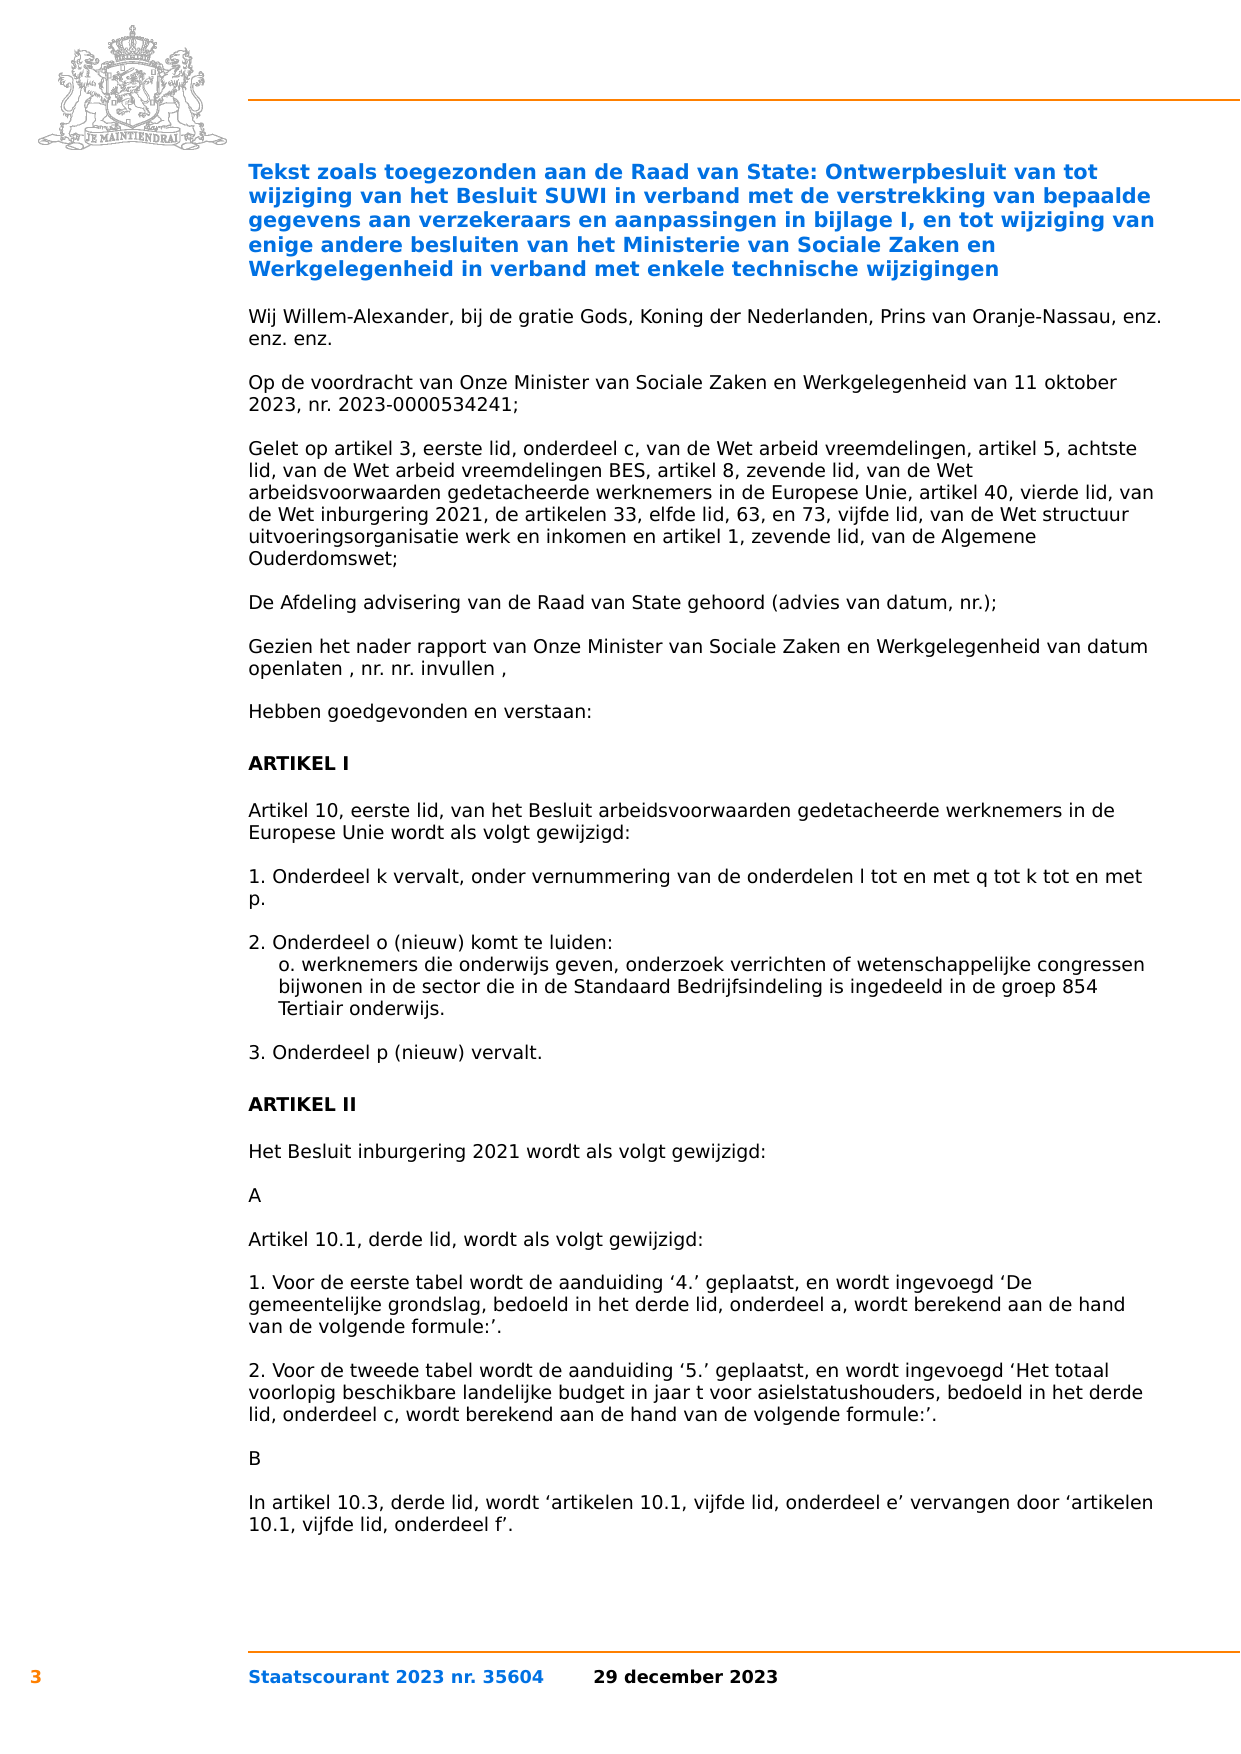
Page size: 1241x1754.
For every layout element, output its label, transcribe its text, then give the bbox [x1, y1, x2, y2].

subtitle Tekst zoals toegezonden aan de Raad van State: Ontwerpbesluit van tot wijziging van het Besluit SUWI in verband met de verstrekking van bepaalde gegevens aan verzekeraars en aanpassingen in bijlage I, en tot wijziging van enige andere besluiten van het Ministerie van Sociale Zaken en Werkgelegenheid in verband met enkele technische wijzigingen [248, 160, 1163, 281]
text B [248, 1448, 1163, 1470]
text 3. Onderdeel p (nieuw) vervalt. [248, 1042, 1163, 1064]
subtitle ARTIKEL II [248, 1094, 1163, 1116]
text 1. Onderdeel k vervalt, onder vernummering van de onderdelen l tot en met q tot k tot en met p. [248, 866, 1163, 910]
text De Afdeling advisering van de Raad van State gehoord (advies van datum, nr.); [248, 592, 1163, 614]
text Op de voordracht van Onze Minister van Sociale Zaken en Werkgelegenheid van 11 oktober 2023, nr. 2023-0000534241; [248, 372, 1163, 416]
text Artikel 10.1, derde lid, wordt als volgt gewijzigd: [248, 1228, 1163, 1250]
text 1. Voor de eerste tabel wordt de aanduiding ‘4.’ geplaatst, en wordt ingevoegd ‘De gemeentelijke grondslag, bedoeld in het derde lid, onderdeel a, wordt berekend aan de hand van de volgende formule:’. [248, 1272, 1163, 1338]
text 2. Voor de tweede tabel wordt de aanduiding ‘5.’ geplaatst, en wordt ingevoegd ‘Het totaal voorlopig beschikbare landelijke budget in jaar t voor asielstatushouders, bedoeld in het derde lid, onderdeel c, wordt berekend aan de hand van de volgende formule:’. [248, 1360, 1163, 1426]
text Het Besluit inburgering 2021 wordt als volgt gewijzigd: [248, 1141, 1163, 1163]
text 2. Onderdeel o (nieuw) komt te luiden: [248, 932, 1163, 954]
text Gelet op artikel 3, eerste lid, onderdeel c, van de Wet arbeid vreemdelingen, artikel 5, achtste lid, van de Wet arbeid vreemdelingen BES, artikel 8, zevende lid, van de Wet arbeidsvoorwaarden gedetacheerde werknemers in de Europese Unie, artikel 40, vierde lid, van de Wet inburgering 2021, de artikelen 33, elfde lid, 63, en 73, vijfde lid, van de Wet structuur uitvoeringsorganisatie werk en inkomen en artikel 1, zevende lid, van de Algemene Ouderdomswet; [248, 438, 1163, 570]
picture [38, 25, 227, 150]
text Hebben goedgevonden en verstaan: [248, 701, 1163, 723]
text Artikel 10, eerste lid, van het Besluit arbeidsvoorwaarden gedetacheerde werknemers in de Europese Unie wordt als volgt gewijzigd: [248, 800, 1163, 844]
text o. werknemers die onderwijs geven, onderzoek verrichten of wetenschappelijke congressen bijwonen in de sector die in de Standaard Bedrijfsindeling is ingedeeld in de groep 854 Tertiair onderwijs. [278, 954, 1163, 1020]
subtitle ARTIKEL I [248, 753, 1163, 775]
text Wij Willem-Alexander, bij de gratie Gods, Koning der Nederlanden, Prins van Oranje-Nassau, enz. enz. enz. [248, 306, 1163, 350]
text In artikel 10.3, derde lid, wordt ‘artikelen 10.1, vijfde lid, onderdeel e’ vervangen door ‘artikelen 10.1, vijfde lid, onderdeel f’. [248, 1492, 1163, 1536]
text A [248, 1184, 1163, 1207]
text Gezien het nader rapport van Onze Minister van Sociale Zaken en Werkgelegenheid van datum openlaten , nr. nr. invullen , [248, 636, 1163, 679]
